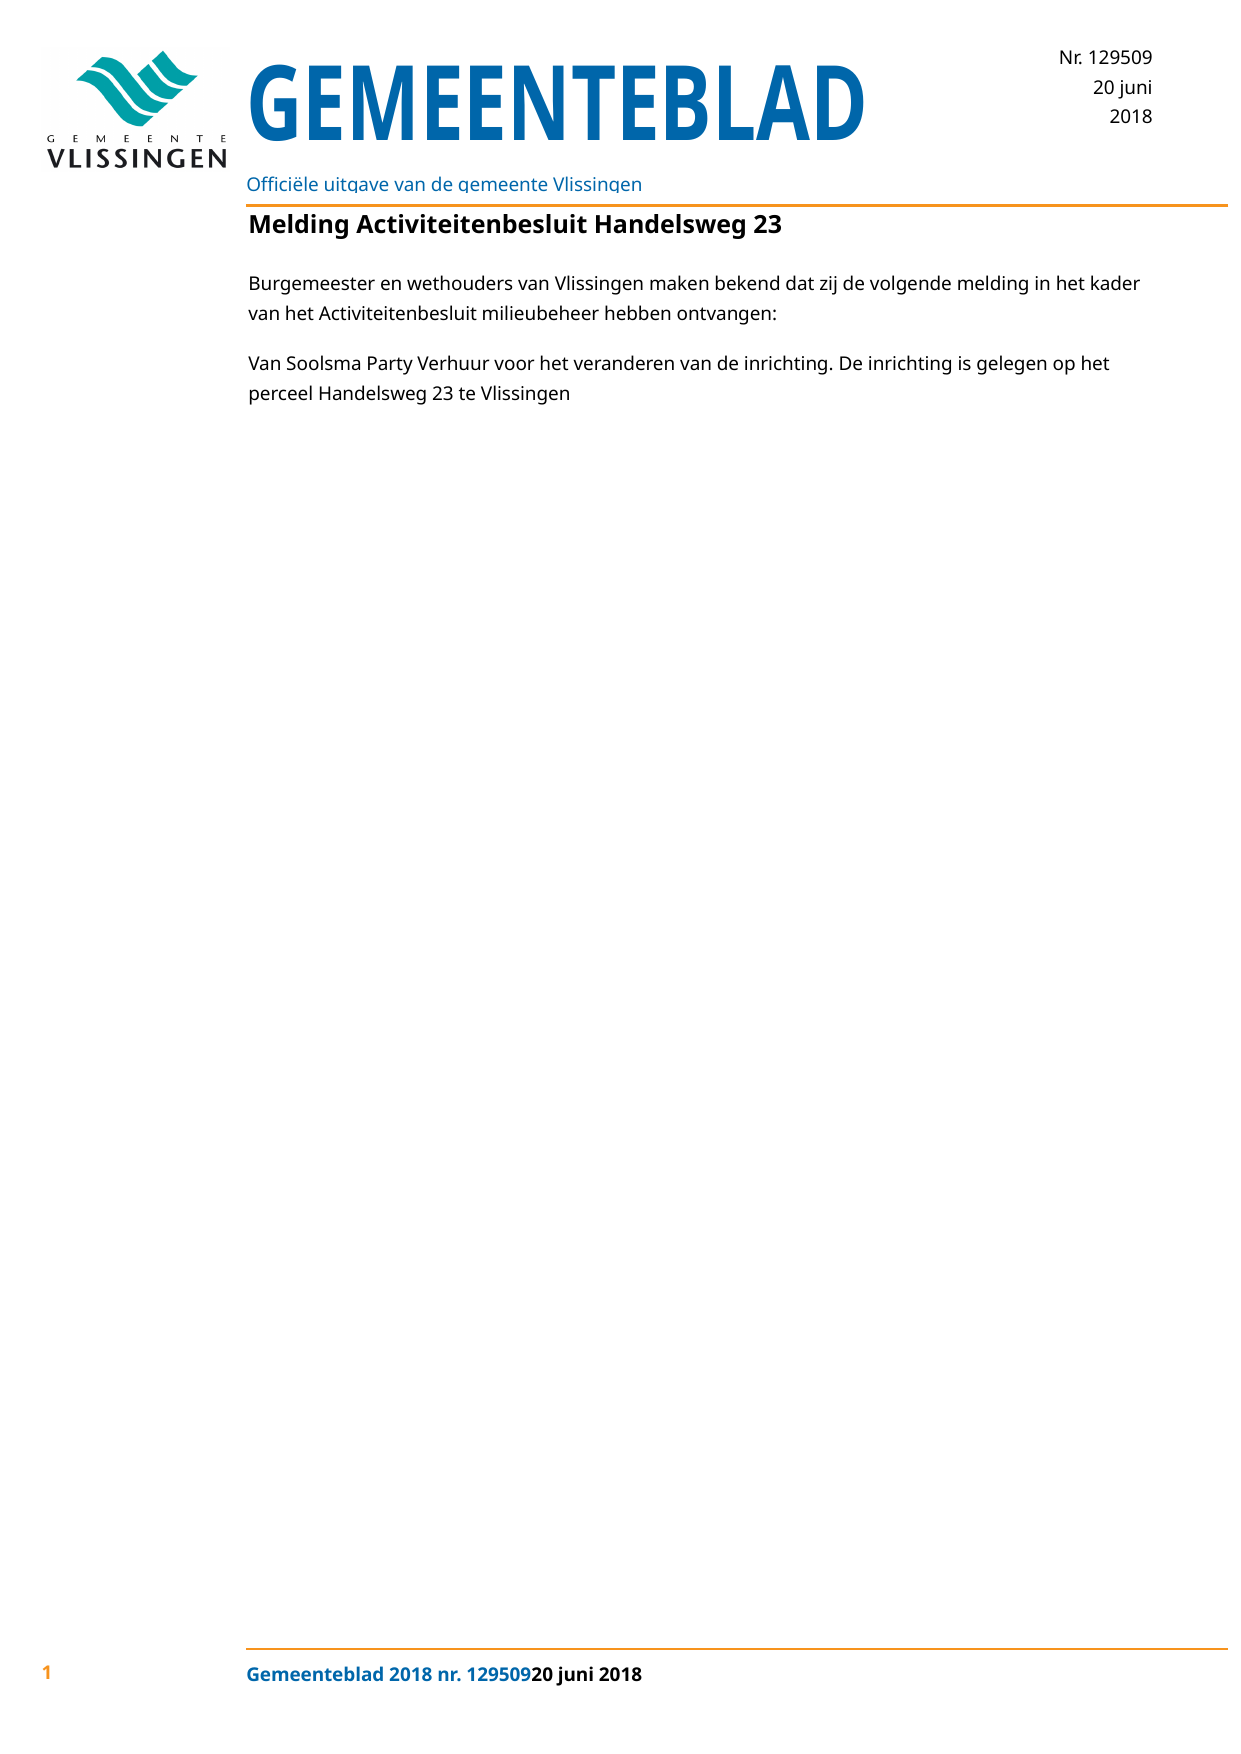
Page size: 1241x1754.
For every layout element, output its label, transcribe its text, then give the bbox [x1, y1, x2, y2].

text Van Soolsma Party Verhuur voor het veranderen van de inrichting. De inrichting is gelegen op het perceel Handelsweg 23 te Vlissingen [248, 350, 1152, 406]
picture [41, 47, 231, 172]
text Burgemeester en wethouders van Vlissingen maken bekend dat zij de volgende melding in het kader van het Activiteitenbesluit milieubeheer hebben ontvangen: [248, 270, 1152, 326]
text Melding Activiteitenbesluit Handelsweg 23 [248, 207, 1152, 241]
